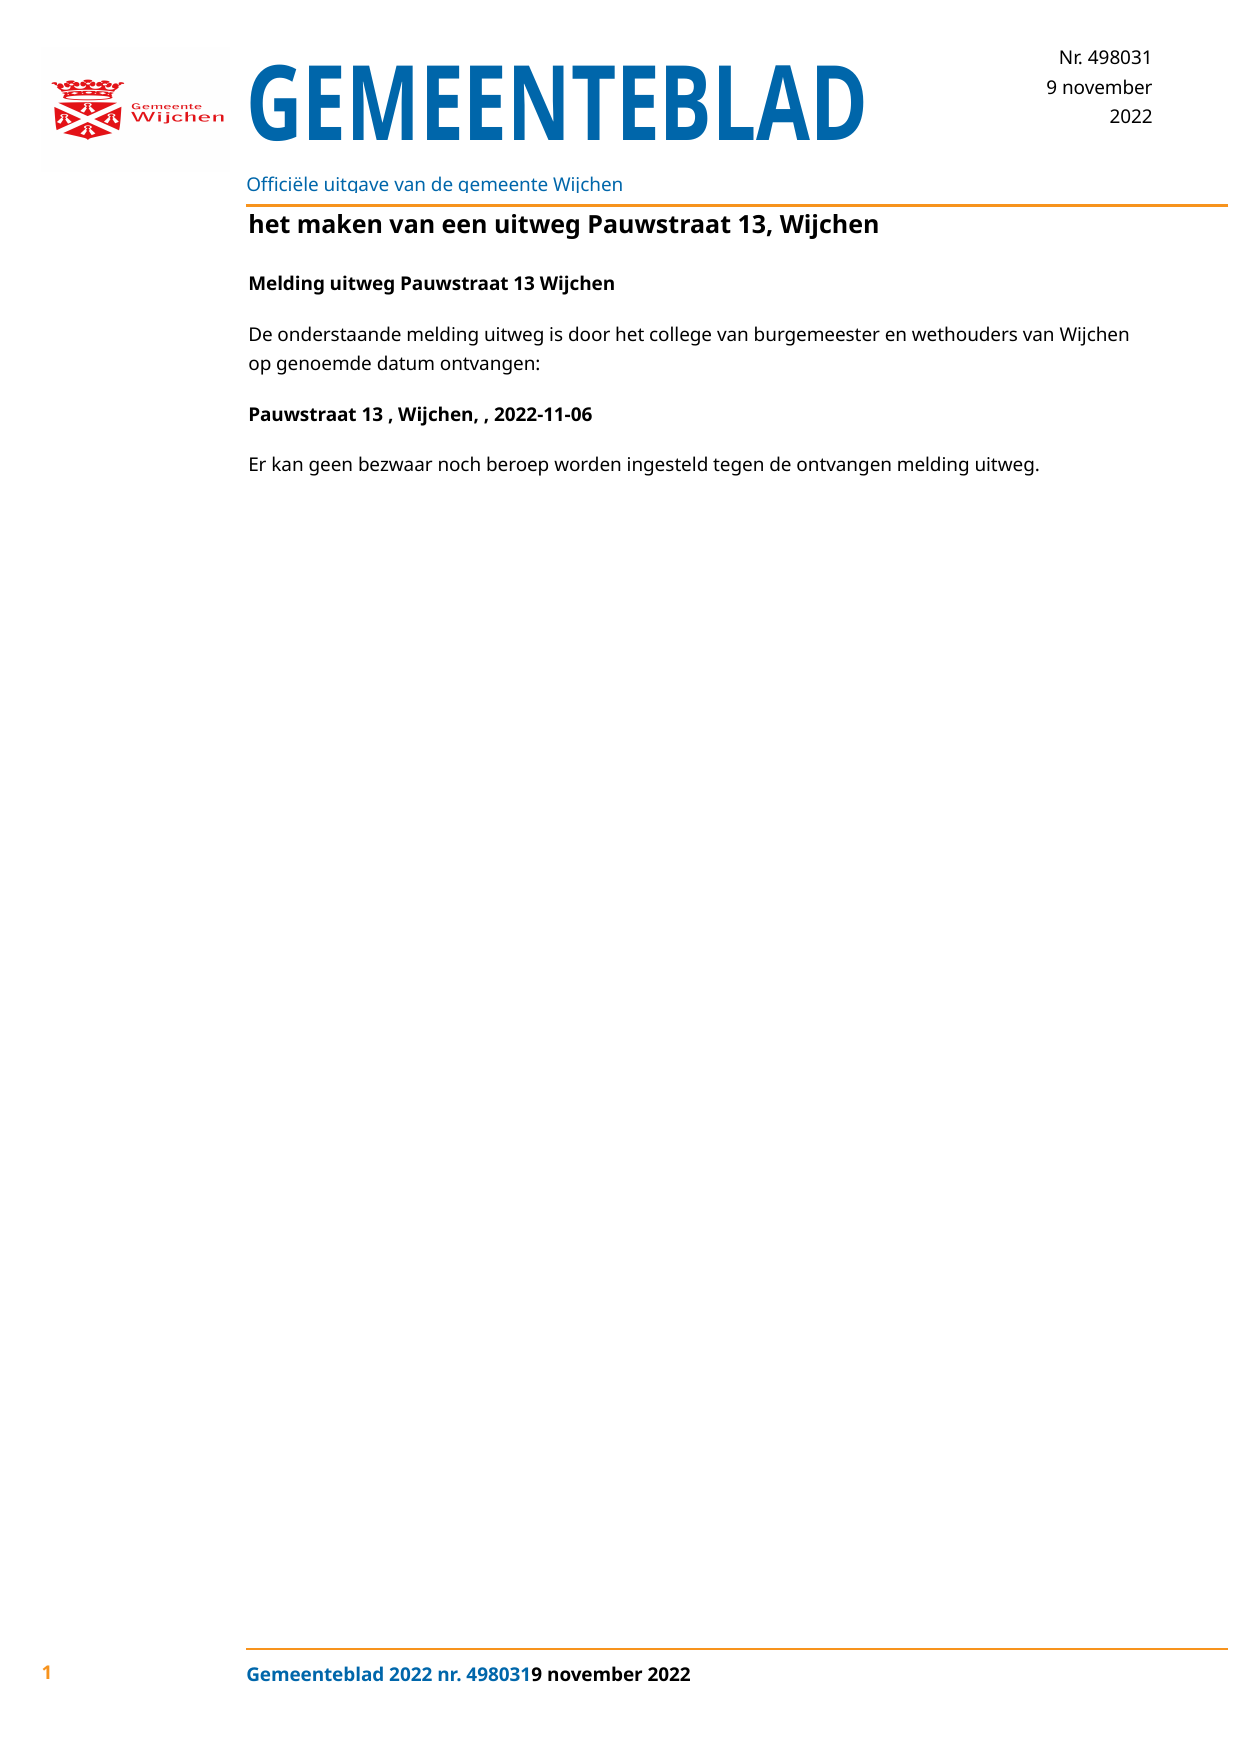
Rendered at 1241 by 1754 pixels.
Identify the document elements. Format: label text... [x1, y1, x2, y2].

text het maken van een uitweg Pauwstraat 13, Wijchen [248, 207, 1152, 241]
text Er kan geen bezwaar noch beroep worden ingesteld tegen de ontvangen melding uitweg. [248, 451, 1152, 477]
picture [41, 47, 231, 172]
text De onderstaande melding uitweg is door het college van burgemeester en wethouders van Wijchen op genoemde datum ontvangen: [248, 321, 1152, 376]
text Pauwstraat 13 , Wijchen, , 2022-11-06 [248, 401, 1152, 426]
text Melding uitweg Pauwstraat 13 Wijchen [248, 270, 1152, 296]
